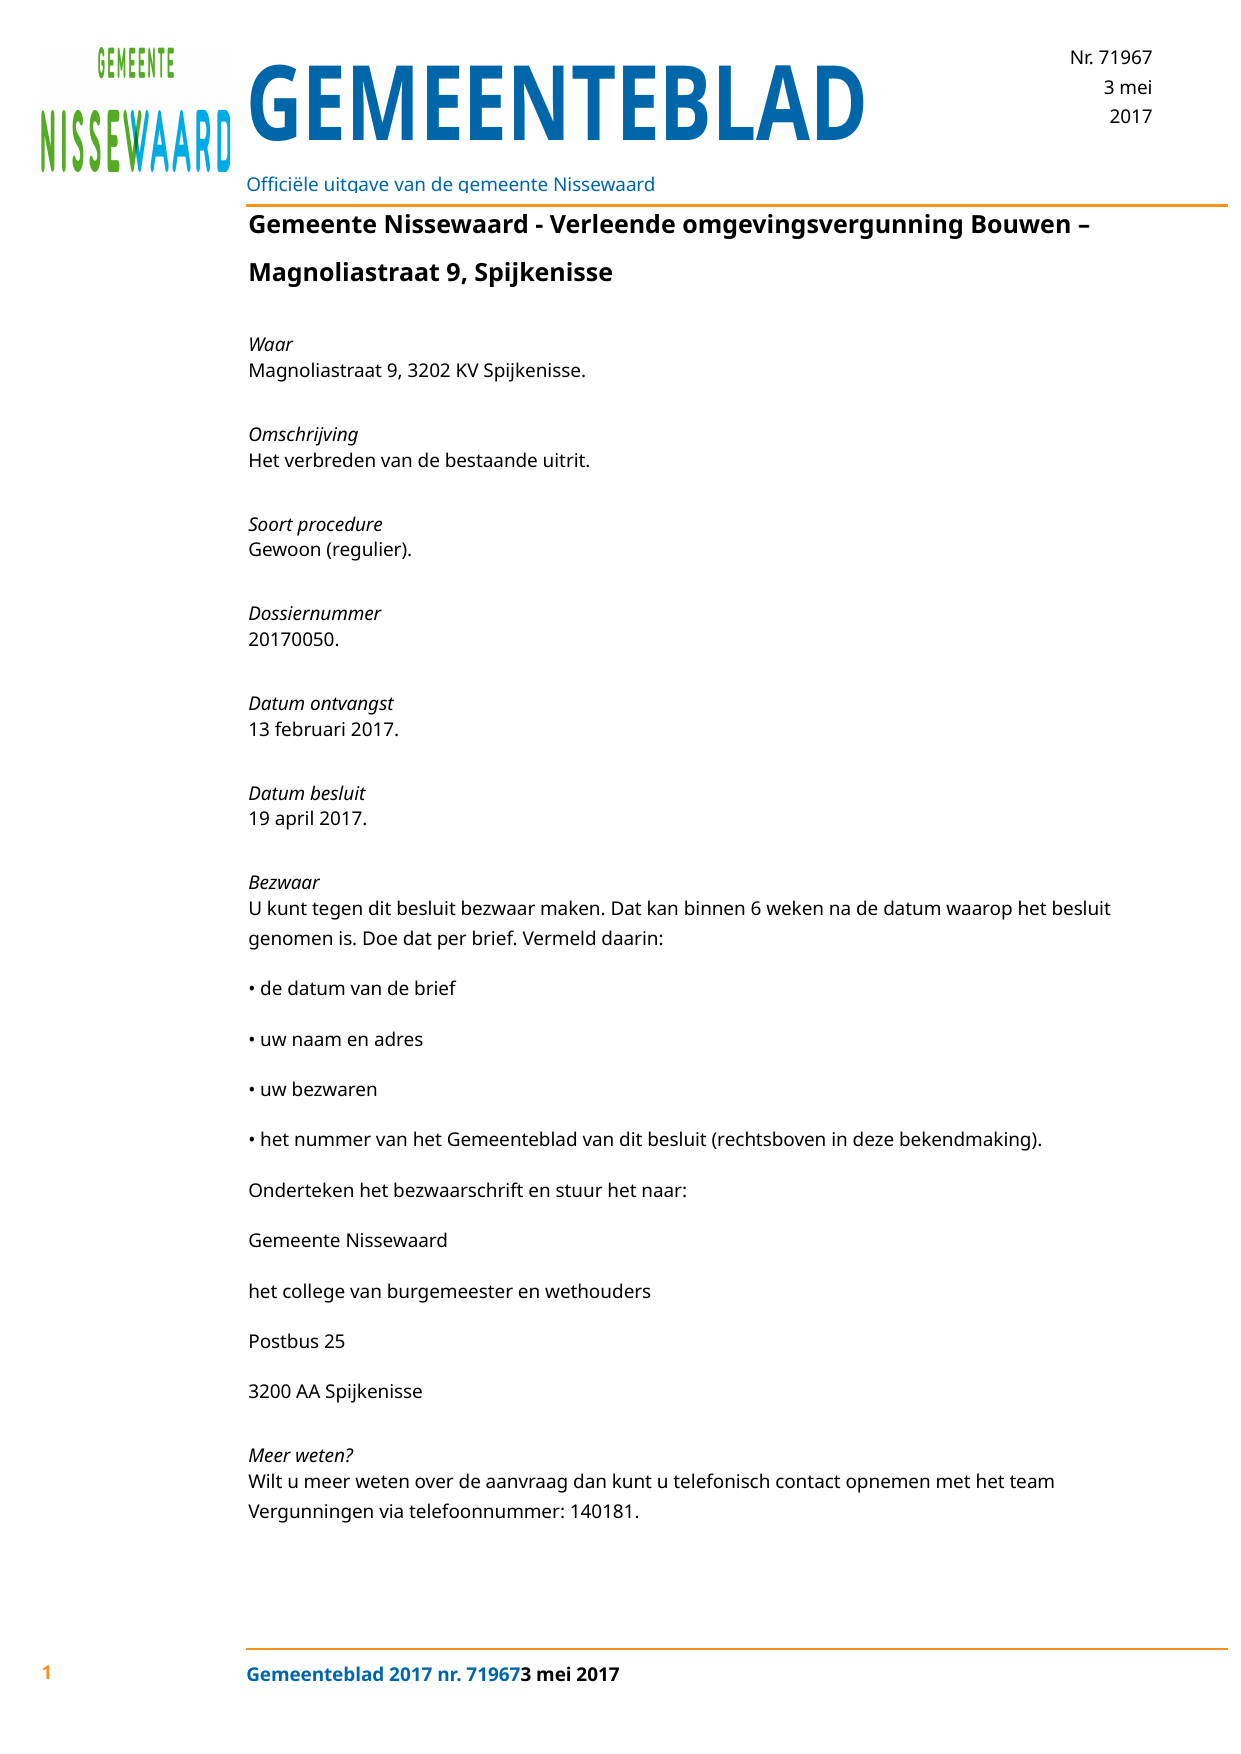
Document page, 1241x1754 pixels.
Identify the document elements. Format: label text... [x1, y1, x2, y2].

text Het verbreden van de bestaande uitrit. [248, 447, 1152, 473]
text • het nummer van het Gemeenteblad van dit besluit (rechtsboven in deze bekendmaking). [248, 1127, 1152, 1152]
text 20170050. [248, 626, 1152, 652]
text Meer weten? [248, 1443, 1152, 1468]
text Gemeente Nissewaard - Verleende omgevingsvergunning Bouwen – Magnoliastraat 9, Spijkenisse [248, 207, 1152, 288]
picture [41, 47, 231, 172]
text Dossiernummer [248, 601, 1152, 626]
text U kunt tegen dit besluit bezwaar maken. Dat kan binnen 6 weken na de datum waarop het besluit genomen is. Doe dat per brief. Vermeld daarin: [248, 895, 1152, 951]
text • de datum van de brief [248, 975, 1152, 1001]
text Gemeente Nissewaard [248, 1227, 1152, 1253]
text 3200 AA Spijkenisse [248, 1379, 1152, 1404]
text Datum besluit [248, 780, 1152, 806]
text Waar [248, 331, 1152, 357]
text het college van burgemeester en wethouders [248, 1278, 1152, 1303]
picture [154, 157, 165, 172]
text Datum ontvangst [248, 690, 1152, 716]
text Bezwaar [248, 869, 1152, 895]
picture [200, 151, 206, 172]
text • uw bezwaren [248, 1076, 1152, 1102]
text Gewoon (regulier). [248, 537, 1152, 562]
text Magnoliastraat 9, 3202 KV Spijkenisse. [248, 357, 1152, 383]
text • uw naam en adres [248, 1026, 1152, 1051]
text Wilt u meer weten over de aanvraag dan kunt u telefonisch contact opnemen met het team Vergunningen via telefoonnummer: 140181. [248, 1468, 1152, 1524]
text Omschrijving [248, 421, 1152, 447]
text 19 april 2017. [248, 806, 1152, 831]
text 13 februari 2017. [248, 716, 1152, 742]
picture [201, 122, 206, 138]
text Onderteken het bezwaarschrift en stuur het naar: [248, 1177, 1152, 1203]
picture [222, 122, 227, 160]
text Soort procedure [248, 511, 1152, 537]
text Postbus 25 [248, 1328, 1152, 1354]
picture [176, 157, 187, 172]
